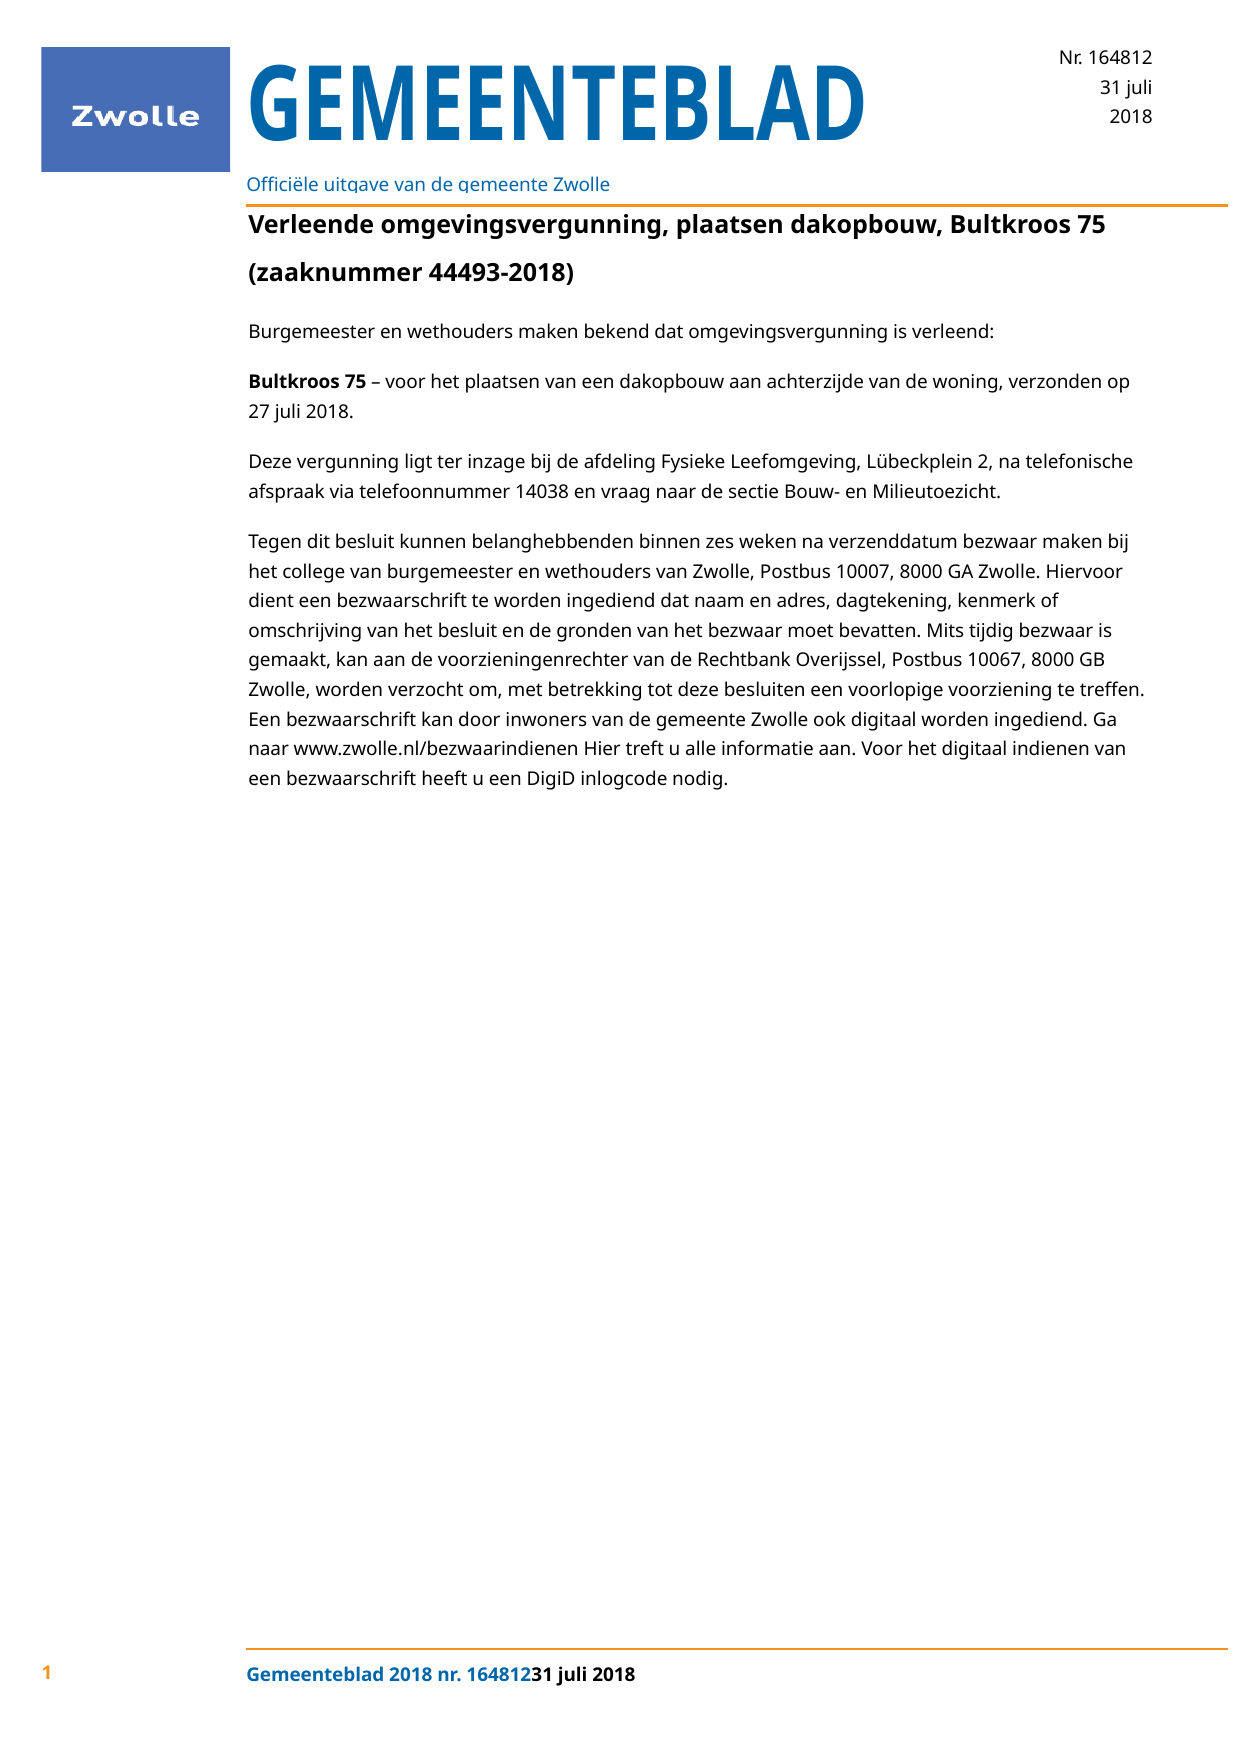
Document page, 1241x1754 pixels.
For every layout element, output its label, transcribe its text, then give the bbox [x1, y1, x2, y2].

text Burgemeester en wethouders maken bekend dat omgevingsvergunning is verleend: [248, 318, 1152, 344]
text Verleende omgevingsvergunning, plaatsen dakopbouw, Bultkroos 75 (zaaknummer 44493-2018) [248, 207, 1152, 288]
text Deze vergunning ligt ter inzage bij de afdeling Fysieke Leefomgeving, Lübeckplein 2, na telefonische afspraak via telefoonnummer 14038 en vraag naar de sectie Bouw- en Milieutoezicht. [248, 448, 1152, 504]
picture [41, 47, 231, 172]
text Bultkroos 75 – voor het plaatsen van een dakopbouw aan achterzijde van de woning, verzonden op 27 juli 2018. [248, 368, 1152, 424]
text Tegen dit besluit kunnen belanghebbenden binnen zes weken na verzenddatum bezwaar maken bij het college van burgemeester en wethouders van Zwolle, Postbus 10007, 8000 GA Zwolle. Hiervoor dient een bezwaarschrift te worden ingediend dat naam en adres, dagtekening, kenmerk of omschrijving van het besluit en de gronden van het bezwaar moet bevatten. Mits tijdig bezwaar is gemaakt, kan aan de voorzieningenrechter van de Rechtbank Overijssel, Postbus 10067, 8000 GB Zwolle, worden verzocht om, met betrekking tot deze besluiten een voorlopige voorziening te treffen. Een bezwaarschrift kan door inwoners van de gemeente Zwolle ook digitaal worden ingediend. Ga naar www.zwolle.nl/bezwaarindienen Hier treft u alle informatie aan. Voor het digitaal indienen van een bezwaarschrift heeft u een DigiD inlogcode nodig. [248, 528, 1152, 791]
